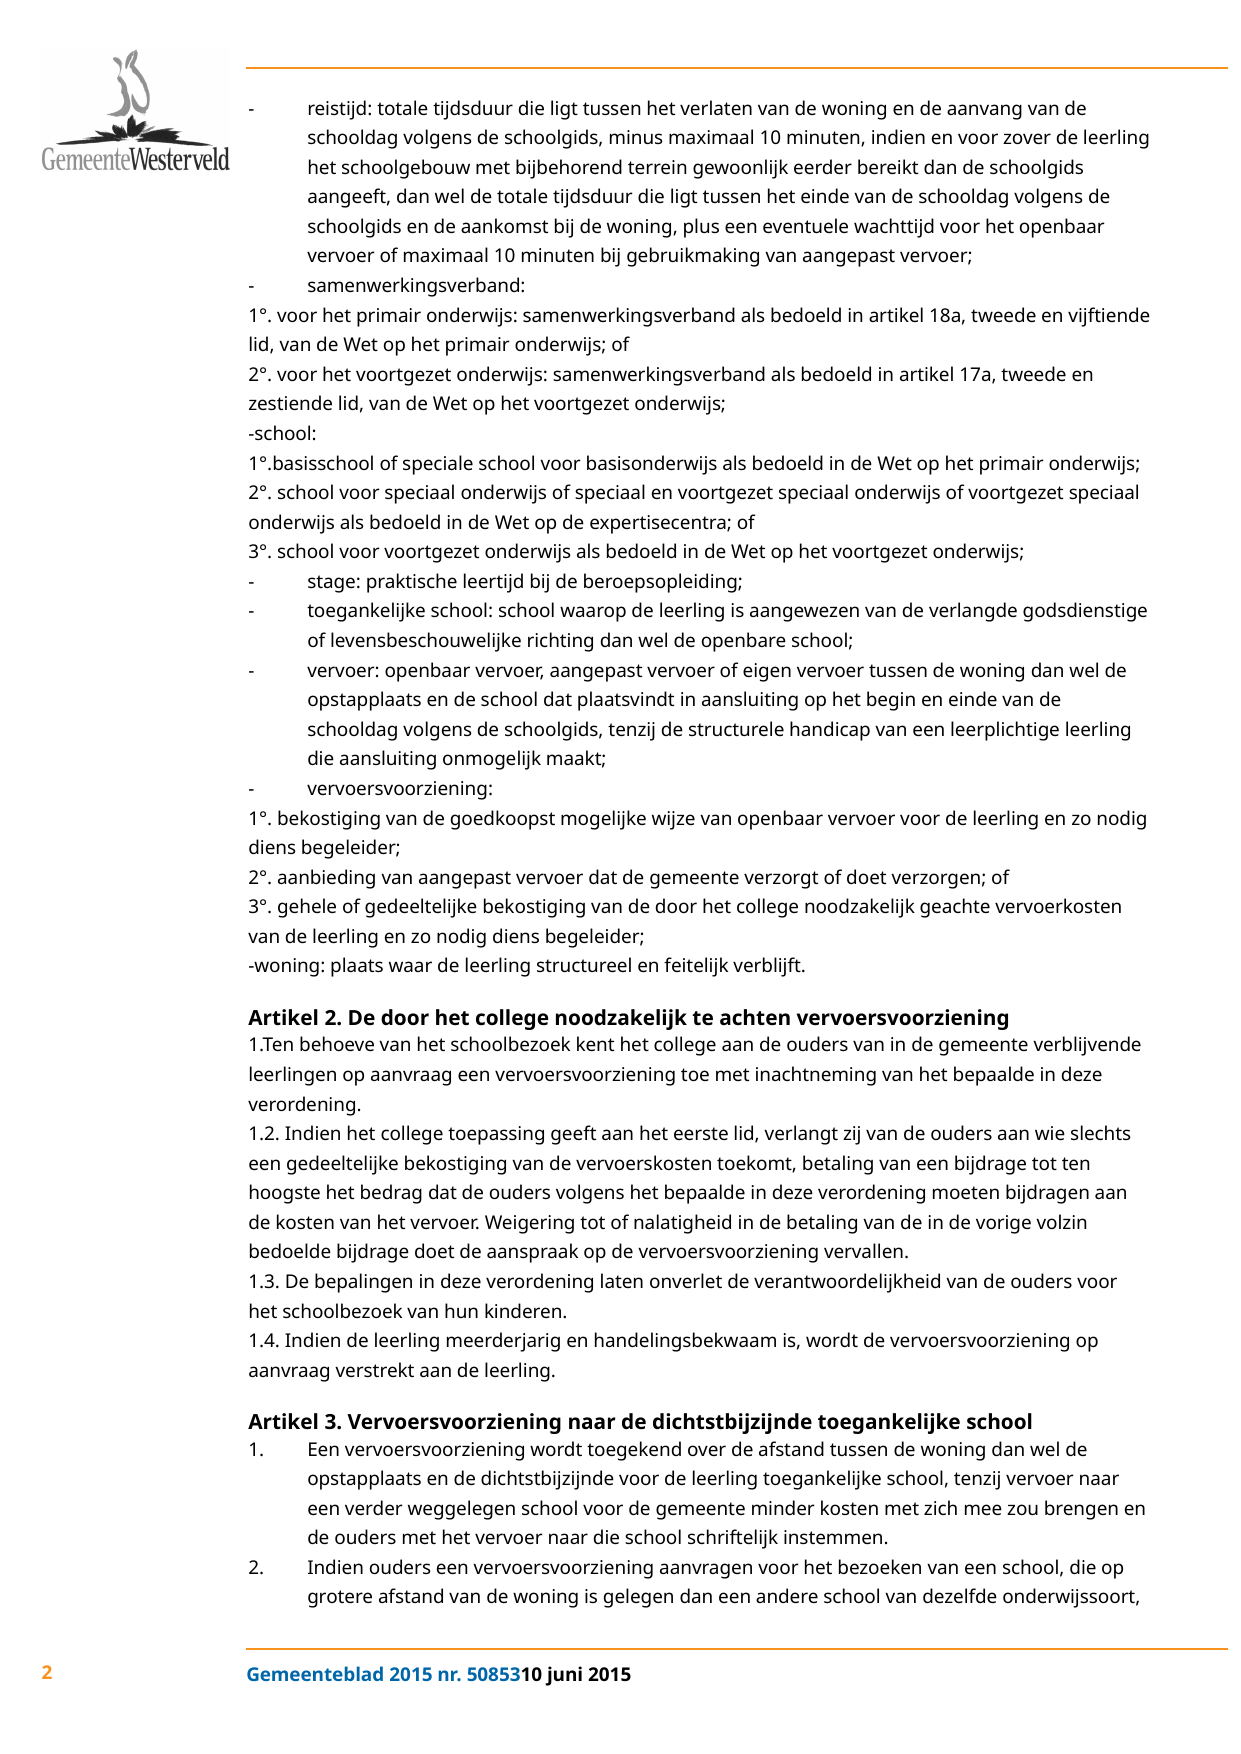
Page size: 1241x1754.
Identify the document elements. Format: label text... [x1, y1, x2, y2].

text 1.4. Indien de leerling meerderjarig en handelingsbekwaam is, wordt de vervoersvoorziening op aanvraag verstrekt aan de leerling. [248, 1327, 1152, 1383]
list toegankelijke school: school waarop de leerling is aangewezen van de verlangde godsdienstige of levensbeschouwelijke richting dan wel de openbare school; [248, 598, 1152, 653]
list vervoersvoorziening: [248, 775, 1152, 801]
text 3°. gehele of gedeeltelijke bekostiging van de door het college noodzakelijk geachte vervoerkosten van de leerling en zo nodig diens begeleider; [248, 893, 1152, 949]
list reistijd: totale tijdsduur die ligt tussen het verlaten van de woning en de aanvang van de schooldag volgens de schoolgids, minus maximaal 10 minuten, indien en voor zover de leerling het schoolgebouw met bijbehorend terrein gewoonlijk eerder bereikt dan de schoolgids aangeeft, dan wel de totale tijdsduur die ligt tussen het einde van de schooldag volgens de schoolgids en de aankomst bij de woning, plus een eventuele wachttijd voor het openbaar vervoer of maximaal 10 minuten bij gebruikmaking van aangepast vervoer; [248, 95, 1152, 268]
text Artikel 2. De door het college noodzakelijk te achten vervoersvoorziening [248, 1003, 1152, 1032]
list Indien ouders een vervoersvoorziening aanvragen voor het bezoeken van een school, die op grotere afstand van de woning is gelegen dan een andere school van dezelfde onderwijssoort, [248, 1554, 1152, 1609]
text 3°. school voor voortgezet onderwijs als bedoeld in de Wet op het voortgezet onderwijs; [248, 538, 1152, 564]
text 1°. voor het primair onderwijs: samenwerkingsverband als bedoeld in artikel 18a, tweede en vijftiende lid, van de Wet op het primair onderwijs; of [248, 302, 1152, 357]
text 1°. bekostiging van de goedkoopst mogelijke wijze van openbaar vervoer voor de leerling en zo nodig diens begeleider; [248, 805, 1152, 860]
picture [41, 47, 231, 172]
list stage: praktische leertijd bij de beroepsopleiding; [248, 568, 1152, 594]
text 1°.basisschool of speciale school voor basisonderwijs als bedoeld in de Wet op het primair onderwijs; [248, 450, 1152, 476]
list samenwerkingsverband: [248, 272, 1152, 298]
text -school: [248, 420, 1152, 446]
list vervoer: openbaar vervoer, aangepast vervoer of eigen vervoer tussen de woning dan wel de opstapplaats en de school dat plaatsvindt in aansluiting op het begin en einde van de schooldag volgens de schoolgids, tenzij de structurele handicap van een leerplichtige leerling die aansluiting onmogelijk maakt; [248, 657, 1152, 771]
text 2°. voor het voortgezet onderwijs: samenwerkingsverband als bedoeld in artikel 17a, tweede en zestiende lid, van de Wet op het voortgezet onderwijs; [248, 361, 1152, 416]
text 2°. school voor speciaal onderwijs of speciaal en voortgezet speciaal onderwijs of voortgezet speciaal onderwijs als bedoeld in de Wet op de expertisecentra; of [248, 479, 1152, 535]
text -woning: plaats waar de leerling structureel en feitelijk verblijft. [248, 953, 1152, 978]
text 1.2. Indien het college toepassing geeft aan het eerste lid, verlangt zij van de ouders aan wie slechts een gedeeltelijke bekostiging van de vervoerskosten toekomt, betaling van een bijdrage tot ten hoogste het bedrag dat de ouders volgens het bepaalde in deze verordening moeten bijdragen aan de kosten van het vervoer. Weigering tot of nalatigheid in de betaling van de in de vorige volzin bedoelde bijdrage doet de aanspraak op de vervoersvoorziening vervallen. [248, 1120, 1152, 1264]
text Artikel 3. Vervoersvoorziening naar de dichtstbijzijnde toegankelijke school [248, 1407, 1152, 1436]
list Een vervoersvoorziening wordt toegekend over de afstand tussen de woning dan wel de opstapplaats en de dichtstbijzijnde voor de leerling toegankelijke school, tenzij vervoer naar een verder weggelegen school voor de gemeente minder kosten met zich mee zou brengen en de ouders met het vervoer naar die school schriftelijk instemmen. [248, 1436, 1152, 1550]
text 2°. aanbieding van aangepast vervoer dat de gemeente verzorgt of doet verzorgen; of [248, 864, 1152, 890]
text 1.3. De bepalingen in deze verordening laten onverlet de verantwoordelijkheid van de ouders voor het schoolbezoek van hun kinderen. [248, 1268, 1152, 1323]
text 1.Ten behoeve van het schoolbezoek kent het college aan de ouders van in de gemeente verblijvende leerlingen op aanvraag een vervoersvoorziening toe met inachtneming van het bepaalde in deze verordening. [248, 1032, 1152, 1116]
